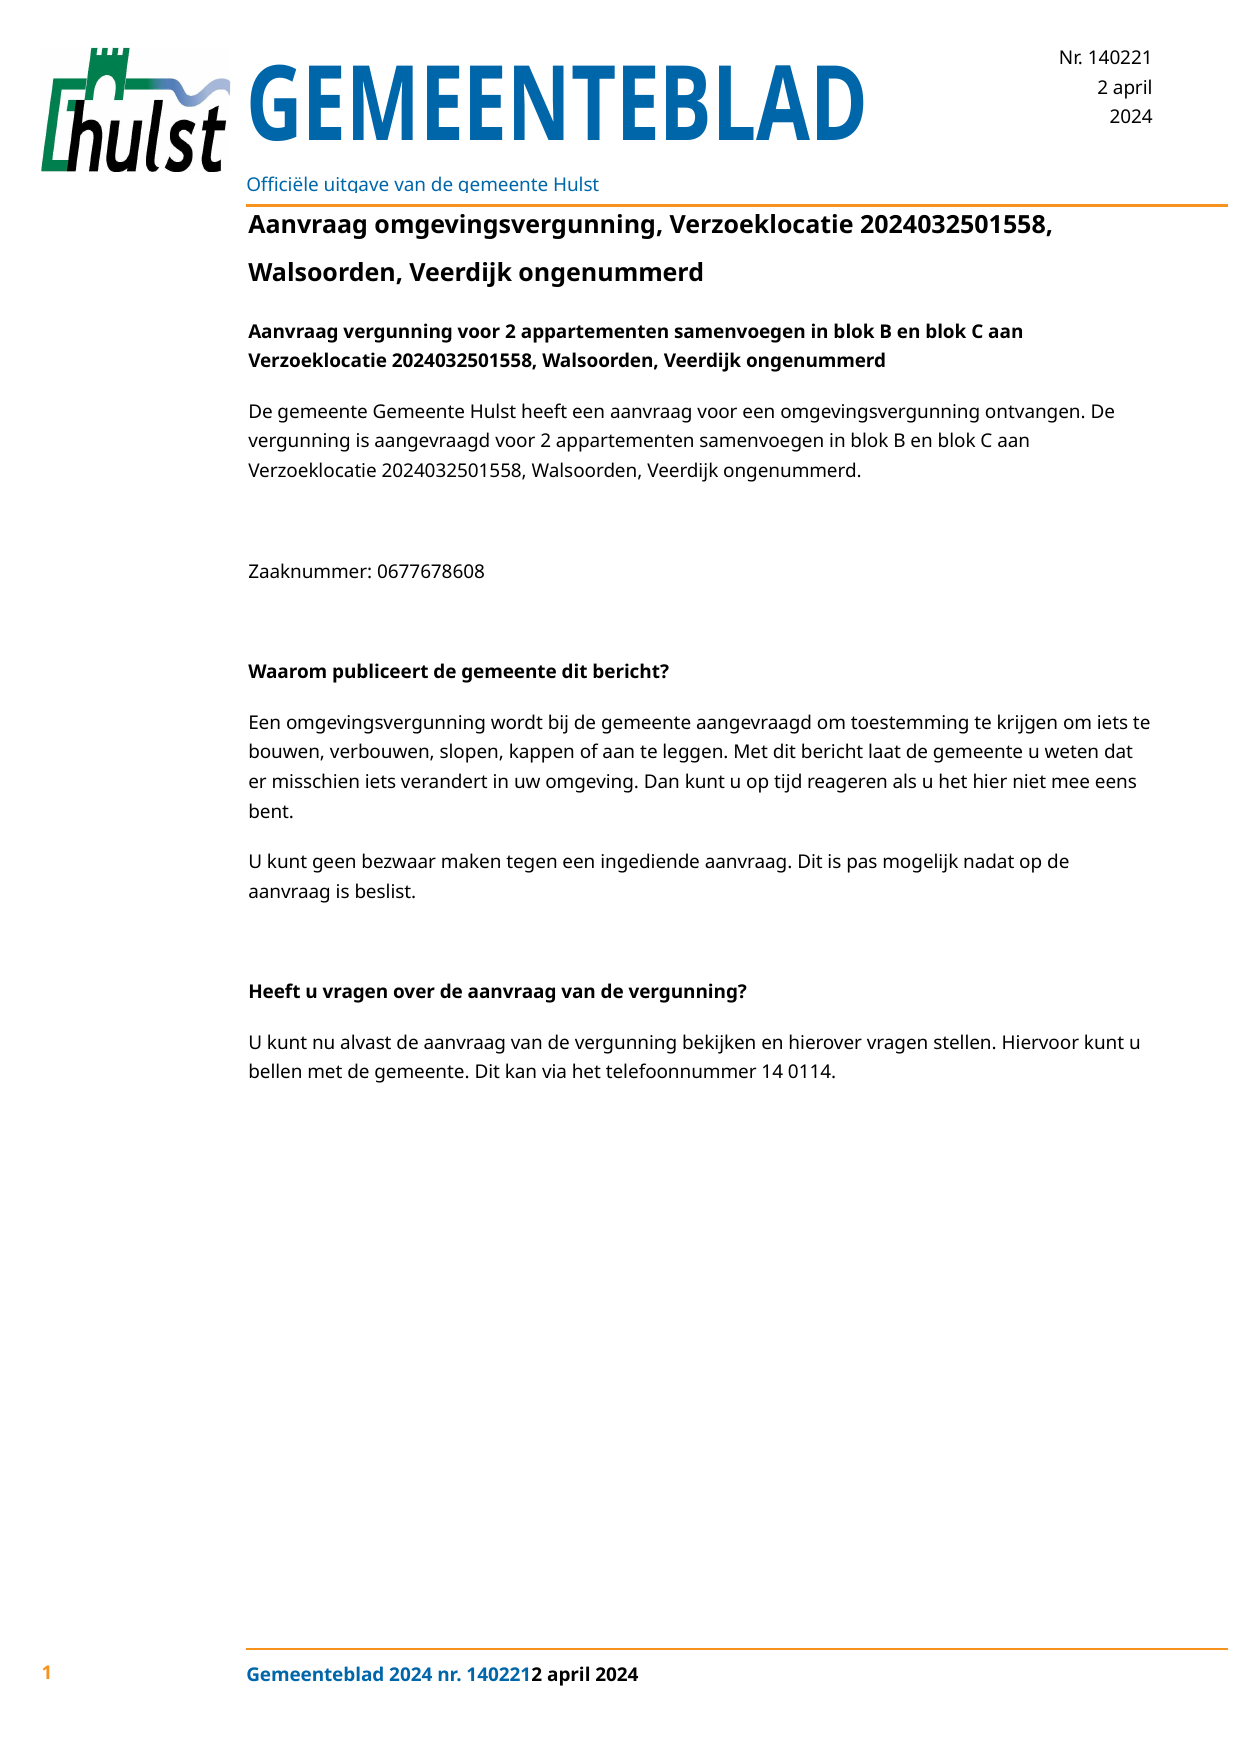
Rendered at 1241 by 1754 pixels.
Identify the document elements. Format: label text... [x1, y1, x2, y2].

text De gemeente Gemeente Hulst heeft een aanvraag voor een omgevingsvergunning ontvangen. De vergunning is aangevraagd voor 2 appartementen samenvoegen in blok B en blok C aan Verzoeklocatie 2024032501558, Walsoorden, Veerdijk ongenummerd. [248, 398, 1152, 483]
text Een omgevingsvergunning wordt bij de gemeente aangevraagd om toestemming te krijgen om iets te bouwen, verbouwen, slopen, kappen of aan te leggen. Met dit bericht laat de gemeente u weten dat er misschien iets verandert in uw omgeving. Dan kunt u op tijd reageren als u het hier niet mee eens bent. [248, 709, 1152, 824]
text U kunt nu alvast de aanvraag van de vergunning bekijken en hierover vragen stellen. Hiervoor kunt u bellen met de gemeente. Dit kan via het telefoonnummer 14 0114. [248, 1029, 1152, 1084]
text Zaaknummer: 0677678608 [248, 558, 1152, 584]
text Waarom publiceert de gemeente dit bericht? [248, 659, 1152, 684]
text Aanvraag vergunning voor 2 appartementen samenvoegen in blok B en blok C aan Verzoeklocatie 2024032501558, Walsoorden, Veerdijk ongenummerd [248, 318, 1152, 373]
picture [41, 47, 231, 172]
text Heeft u vragen over de aanvraag van de vergunning? [248, 979, 1152, 1004]
text Aanvraag omgevingsvergunning, Verzoeklocatie 2024032501558, Walsoorden, Veerdijk ongenummerd [248, 207, 1152, 288]
text U kunt geen bezwaar maken tegen een ingediende aanvraag. Dit is pas mogelijk nadat op de aanvraag is beslist. [248, 848, 1152, 904]
